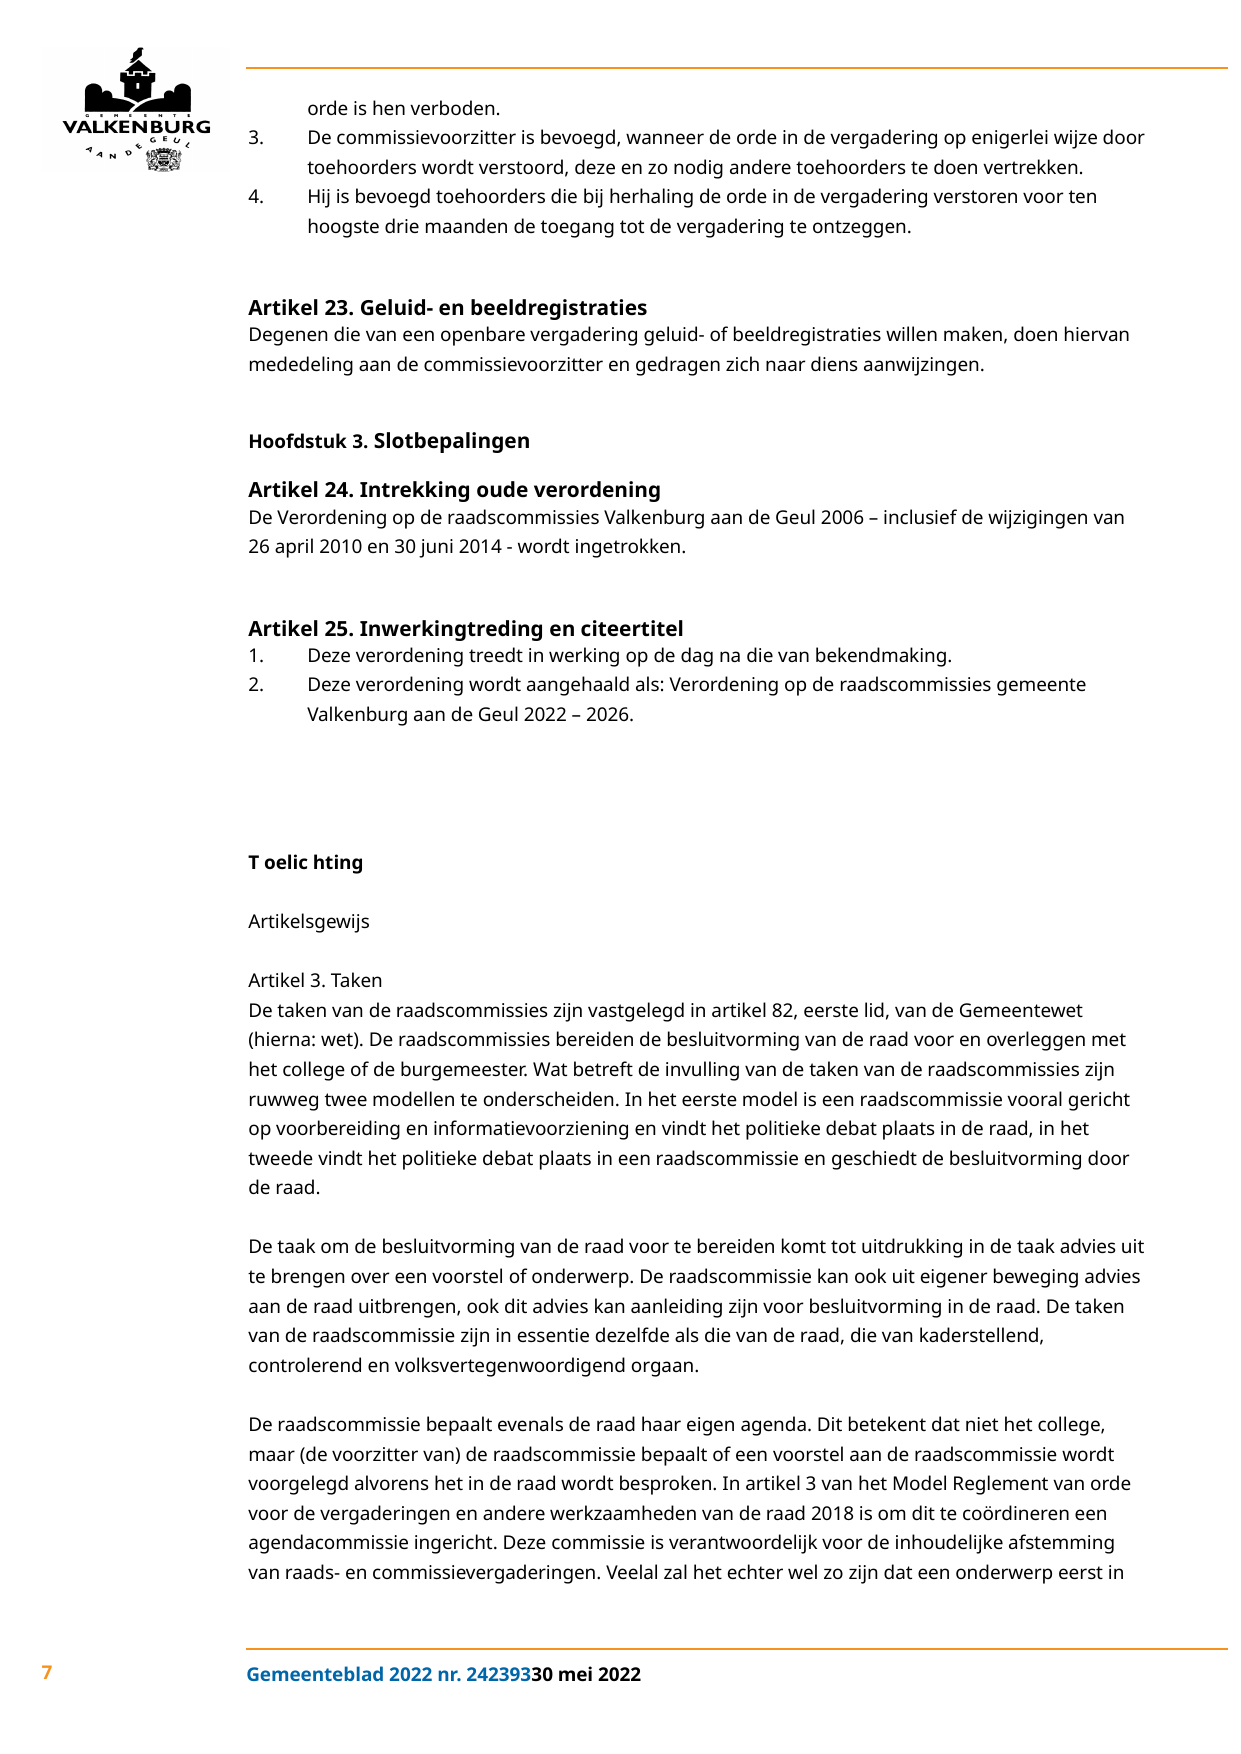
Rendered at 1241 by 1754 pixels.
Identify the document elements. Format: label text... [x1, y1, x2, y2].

list orde is hen verboden. [248, 95, 1152, 121]
text Artikel 3. Taken [248, 967, 1152, 993]
picture [41, 47, 231, 172]
list De commissievoorzitter is bevoegd, wanneer de orde in de vergadering op enigerlei wijze door toehoorders wordt verstoord, deze en zo nodig andere toehoorders te doen vertrekken. [248, 124, 1152, 180]
list Hij is bevoegd toehoorders die bij herhaling de orde in de vergadering verstoren voor ten hoogste drie maanden de toegang tot de vergadering te ontzeggen. [248, 183, 1152, 239]
text Artikel 23. Geluid- en beeldregistraties [248, 293, 1152, 322]
text De taak om de besluitvorming van de raad voor te bereiden komt tot uitdrukking in de taak advies uit te brengen over een voorstel of onderwerp. De raadscommissie kan ook uit eigener beweging advies aan de raad uitbrengen, ook dit advies kan aanleiding zijn voor besluitvorming in de raad. De taken van de raadscommissie zijn in essentie dezelfde als die van de raad, die van kaderstellend, controlerend en volksvertegenwoordigend orgaan. [248, 1234, 1152, 1378]
text Hoofdstuk 3. Slotbepalingen [248, 426, 1152, 455]
text T oelic hting [248, 849, 1152, 875]
text Artikel 24. Intrekking oude verordening [248, 476, 1152, 504]
text Artikelsgewijs [248, 908, 1152, 934]
list Deze verordening wordt aangehaald als: Verordening op de raadscommissies gemeente Valkenburg aan de Geul 2022 – 2026. [248, 672, 1152, 727]
text Artikel 25. Inwerkingtreding en citeertitel [248, 614, 1152, 642]
text De raadscommissie bepaalt evenals de raad haar eigen agenda. Dit betekent dat niet het college, maar (de voorzitter van) de raadscommissie bepaalt of een voorstel aan de raadscommissie wordt voorgelegd alvorens het in de raad wordt besproken. In artikel 3 van het Model Reglement van orde voor de vergaderingen en andere werkzaamheden van de raad 2018 is om dit te coördineren een agendacommissie ingericht. Deze commissie is verantwoordelijk voor de inhoudelijke afstemming van raads- en commissievergaderingen. Veelal zal het echter wel zo zijn dat een onderwerp eerst in [248, 1411, 1152, 1585]
text Degenen die van een openbare vergadering geluid- of beeldregistraties willen maken, doen hiervan mededeling aan de commissievoorzitter en gedragen zich naar diens aanwijzingen. [248, 322, 1152, 377]
text De taken van de raadscommissies zijn vastgelegd in artikel 82, eerste lid, van de Gemeentewet (hierna: wet). De raadscommissies bereiden de besluitvorming van de raad voor en overleggen met het college of de burgemeester. Wat betreft de invulling van de taken van de raadscommissies zijn ruwweg twee modellen te onderscheiden. In het eerste model is een raadscommissie vooral gericht op voorbereiding en informatievoorziening en vindt het politieke debat plaats in de raad, in het tweede vindt het politieke debat plaats in een raadscommissie en geschiedt de besluitvorming door de raad. [248, 997, 1152, 1200]
list Deze verordening treedt in werking op de dag na die van bekendmaking. [248, 642, 1152, 668]
text De Verordening op de raadscommissies Valkenburg aan de Geul 2006 – inclusief de wijzigingen van 26 april 2010 en 30 juni 2014 - wordt ingetrokken. [248, 504, 1152, 559]
